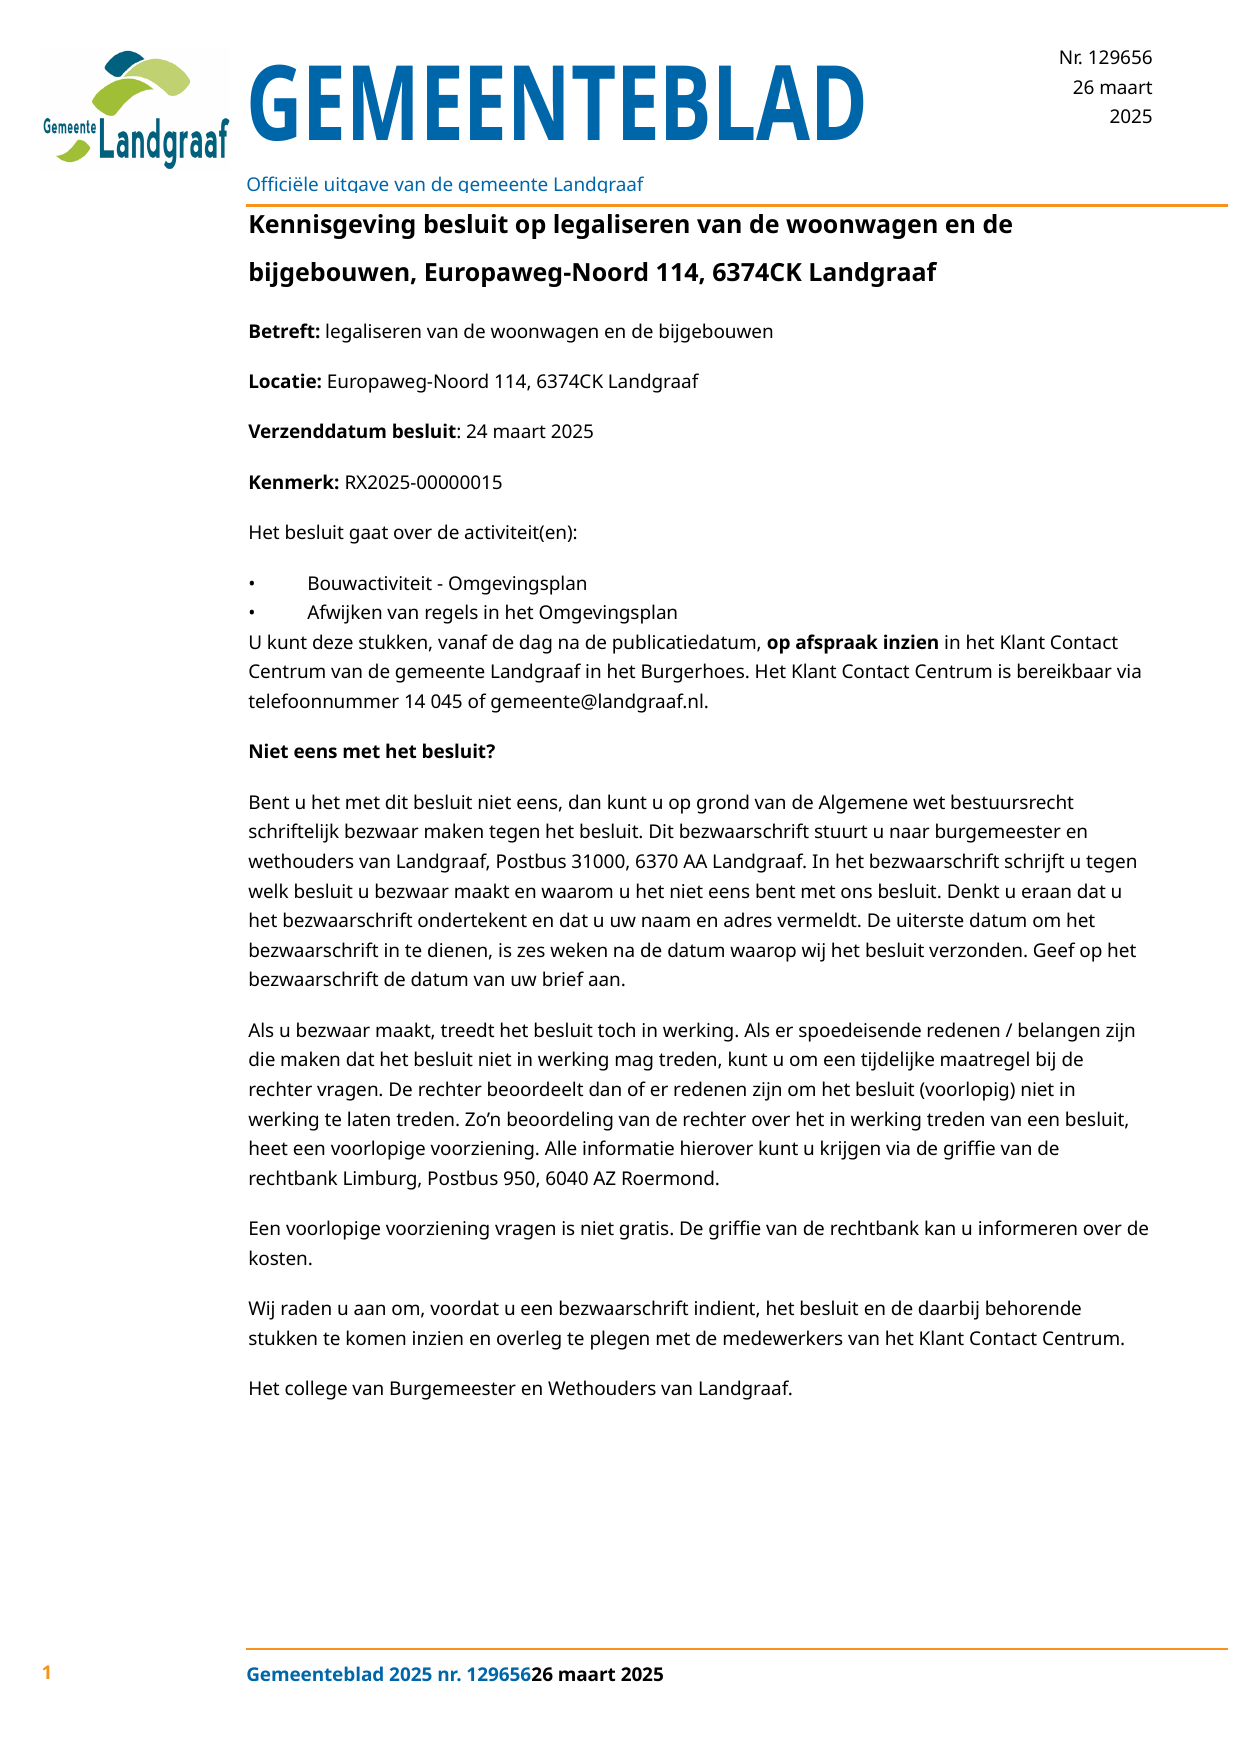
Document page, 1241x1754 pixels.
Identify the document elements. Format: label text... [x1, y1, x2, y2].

text Kennisgeving besluit op legaliseren van de woonwagen en de bijgebouwen, Europaweg-Noord 114, 6374CK Landgraaf [248, 207, 1152, 288]
text Het college van Burgemeester en Wethouders van Landgraaf. [248, 1375, 1152, 1401]
text Bent u het met dit besluit niet eens, dan kunt u op grond van de Algemene wet bestuursrecht schriftelijk bezwaar maken tegen het besluit. Dit bezwaarschrift stuurt u naar burgemeester en wethouders van Landgraaf, Postbus 31000, 6370 AA Landgraaf. In het bezwaarschrift schrijft u tegen welk besluit u bezwaar maakt en waarom u het niet eens bent met ons besluit. Denkt u eraan dat u het bezwaarschrift ondertekent en dat u uw naam en adres vermeldt. De uiterste datum om het bezwaarschrift in te dienen, is zes weken na de datum waarop wij het besluit verzonden. Geef op het bezwaarschrift de datum van uw brief aan. [248, 789, 1152, 992]
text Kenmerk: RX2025-00000015 [248, 469, 1152, 495]
text Betreft: legaliseren van de woonwagen en de bijgebouwen [248, 318, 1152, 344]
list Afwijken van regels in het Omgevingsplan [248, 599, 1152, 625]
text U kunt deze stukken, vanaf de dag na de publicatiedatum, op afspraak inzien in het Klant Contact Centrum van de gemeente Landgraaf in het Burgerhoes. Het Klant Contact Centrum is bereikbaar via telefoonnummer 14 045 of gemeente@landgraaf.nl. [248, 629, 1152, 714]
text Wij raden u aan om, voordat u een bezwaarschrift indient, het besluit en de daarbij behorende stukken te komen inzien en overleg te plegen met de medewerkers van het Klant Contact Centrum. [248, 1295, 1152, 1351]
list Bouwactiviteit - Omgevingsplan [248, 570, 1152, 596]
text Locatie: Europaweg-Noord 114, 6374CK Landgraaf [248, 368, 1152, 394]
text Niet eens met het besluit? [248, 739, 1152, 764]
text Een voorlopige voorziening vragen is niet gratis. De griffie van de rechtbank kan u informeren over de kosten. [248, 1215, 1152, 1271]
text Het besluit gaat over de activiteit(en): [248, 519, 1152, 545]
text Verzenddatum besluit: 24 maart 2025 [248, 419, 1152, 444]
picture [41, 47, 231, 172]
text Als u bezwaar maakt, treedt het besluit toch in werking. Als er spoedeisende redenen / belangen zijn die maken dat het besluit niet in werking mag treden, kunt u om een tijdelijke maatregel bij de rechter vragen. De rechter beoordeelt dan of er redenen zijn om het besluit (voorlopig) niet in werking te laten treden. Zo’n beoordeling van de rechter over het in werking treden van een besluit, heet een voorlopige voorziening. Alle informatie hierover kunt u krijgen via de griffie van de rechtbank Limburg, Postbus 950, 6040 AZ Roermond. [248, 1017, 1152, 1191]
